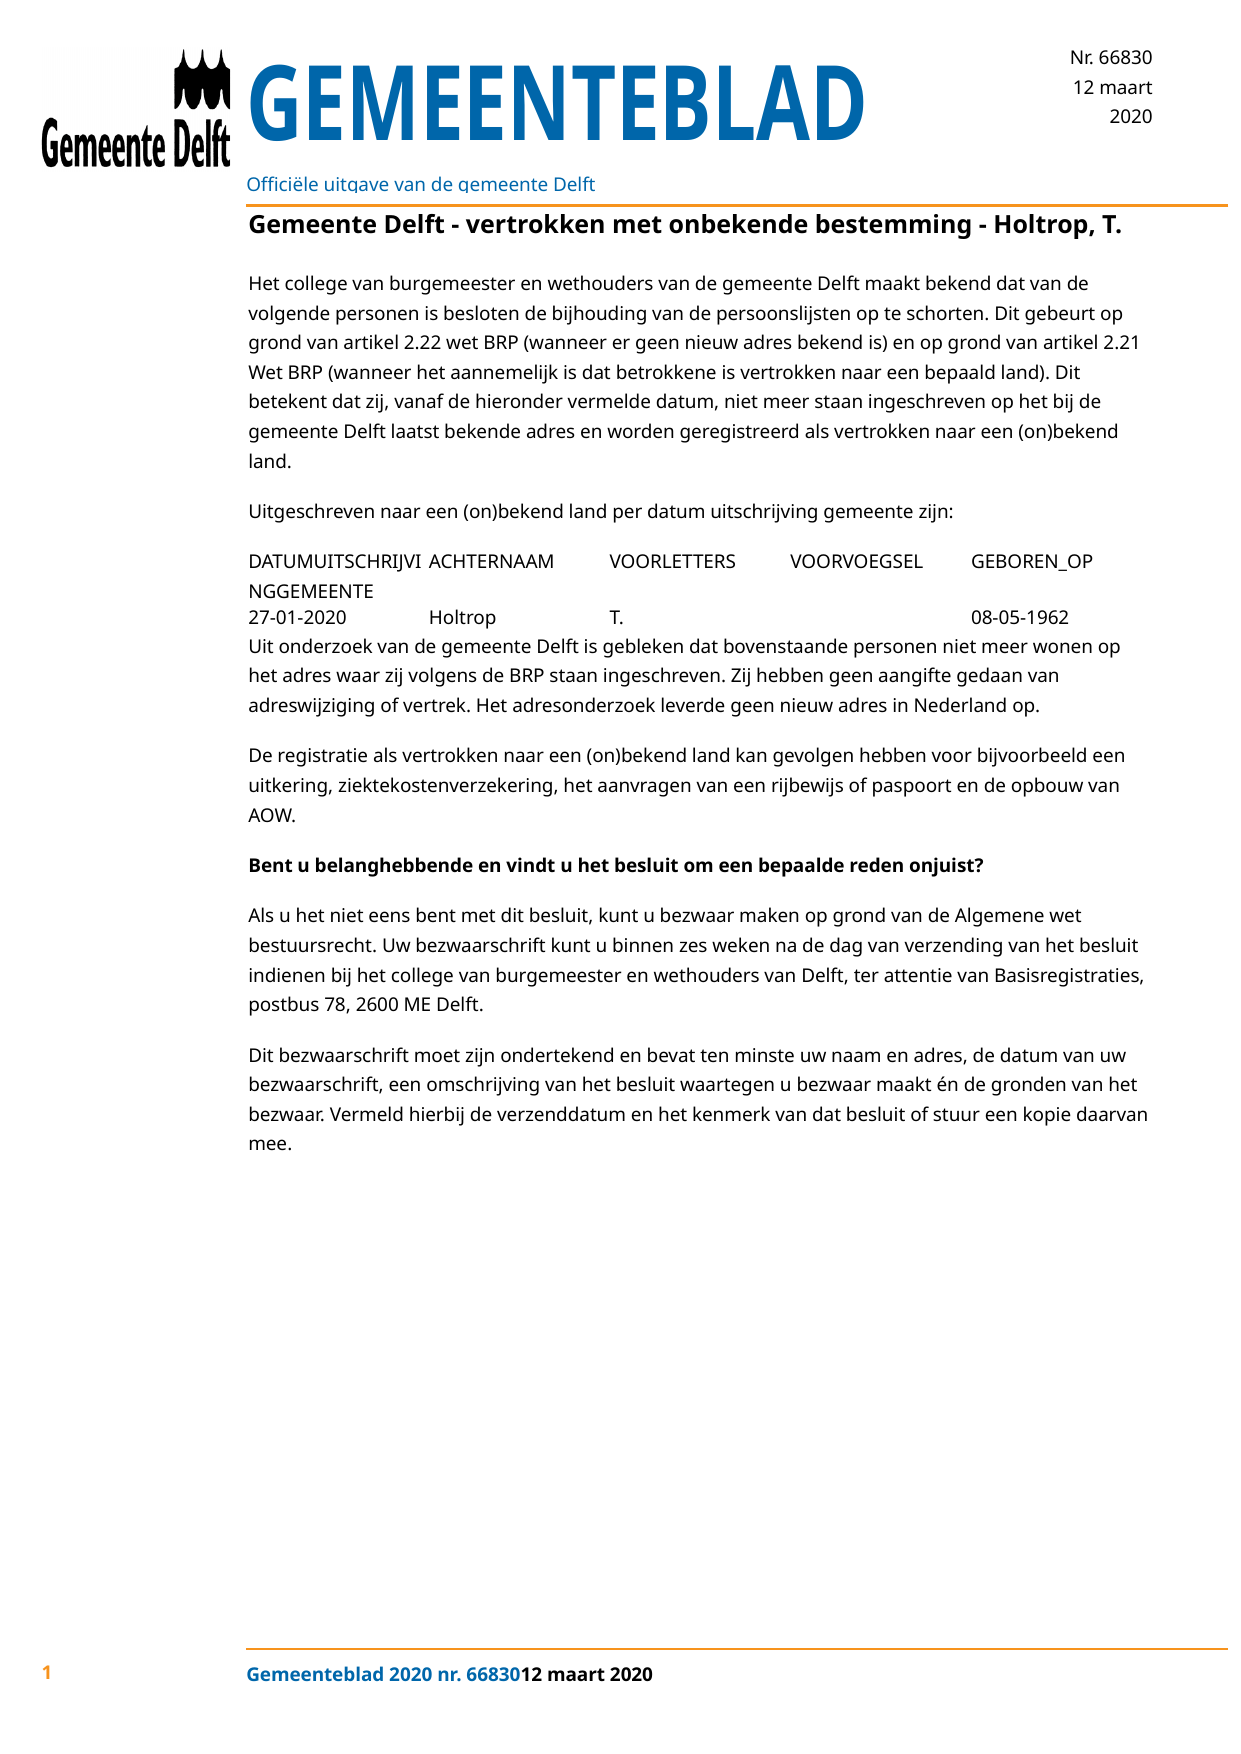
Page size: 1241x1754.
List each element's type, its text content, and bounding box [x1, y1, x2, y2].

text Bent u belanghebbende en vindt u het besluit om een bepaalde reden onjuist? [248, 852, 1152, 878]
text Uitgeschreven naar een (on)bekend land per datum uitschrijving gemeente zijn: [248, 498, 1152, 524]
table_cell T. [609, 604, 790, 630]
text Als u het niet eens bent met dit besluit, kunt u bezwaar maken op grond van de Algemene wet bestuursrecht. Uw bezwaarschrift kunt u binnen zes weken na de dag van verzending van het besluit indienen bij het college van burgemeester en wethouders van Delft, ter attentie van Basisregistraties, postbus 78, 2600 ME Delft. [248, 903, 1152, 1017]
table_header VOORLETTERS [609, 549, 790, 604]
table_cell [790, 604, 971, 630]
table_cell 27-01-2020 [248, 604, 429, 630]
table_header ACHTERNAAM [429, 549, 609, 604]
picture [41, 47, 231, 172]
table_cell 08-05-1962 [971, 604, 1152, 630]
text De registratie als vertrokken naar een (on)bekend land kan gevolgen hebben voor bijvoorbeeld een uitkering, ziektekostenverzekering, het aanvragen van een rijbewijs of paspoort en de opbouw van AOW. [248, 743, 1152, 827]
table_header VOORVOEGSEL [790, 549, 971, 604]
text Het college van burgemeester en wethouders van de gemeente Delft maakt bekend dat van de volgende personen is besloten de bijhouding van de persoonslijsten op te schorten. Dit gebeurt op grond van artikel 2.22 wet BRP (wanneer er geen nieuw adres bekend is) en op grond van artikel 2.21 Wet BRP (wanneer het aannemelijk is dat betrokkene is vertrokken naar een bepaald land). Dit betekent dat zij, vanaf de hieronder vermelde datum, niet meer staan ingeschreven op het bij de gemeente Delft laatst bekende adres en worden geregistreerd als vertrokken naar een (on)bekend land. [248, 270, 1152, 473]
table_header DATUMUITSCHRIJVINGGEMEENTE [248, 549, 429, 604]
text Uit onderzoek van de gemeente Delft is gebleken dat bovenstaande personen niet meer wonen op het adres waar zij volgens de BRP staan ingeschreven. Zij hebben geen aangifte gedaan van adreswijziging of vertrek. Het adresonderzoek leverde geen nieuw adres in Nederland op. [248, 633, 1152, 718]
text Dit bezwaarschrift moet zijn ondertekend en bevat ten minste uw naam en adres, de datum van uw bezwaarschrift, een omschrijving van het besluit waartegen u bezwaar maakt én de gronden van het bezwaar. Vermeld hierbij de verzenddatum en het kenmerk van dat besluit of stuur een kopie daarvan mee. [248, 1042, 1152, 1156]
table_header GEBOREN_OP [971, 549, 1152, 604]
text Gemeente Delft - vertrokken met onbekende bestemming - Holtrop, T. [248, 207, 1152, 241]
table_cell Holtrop [429, 604, 609, 630]
